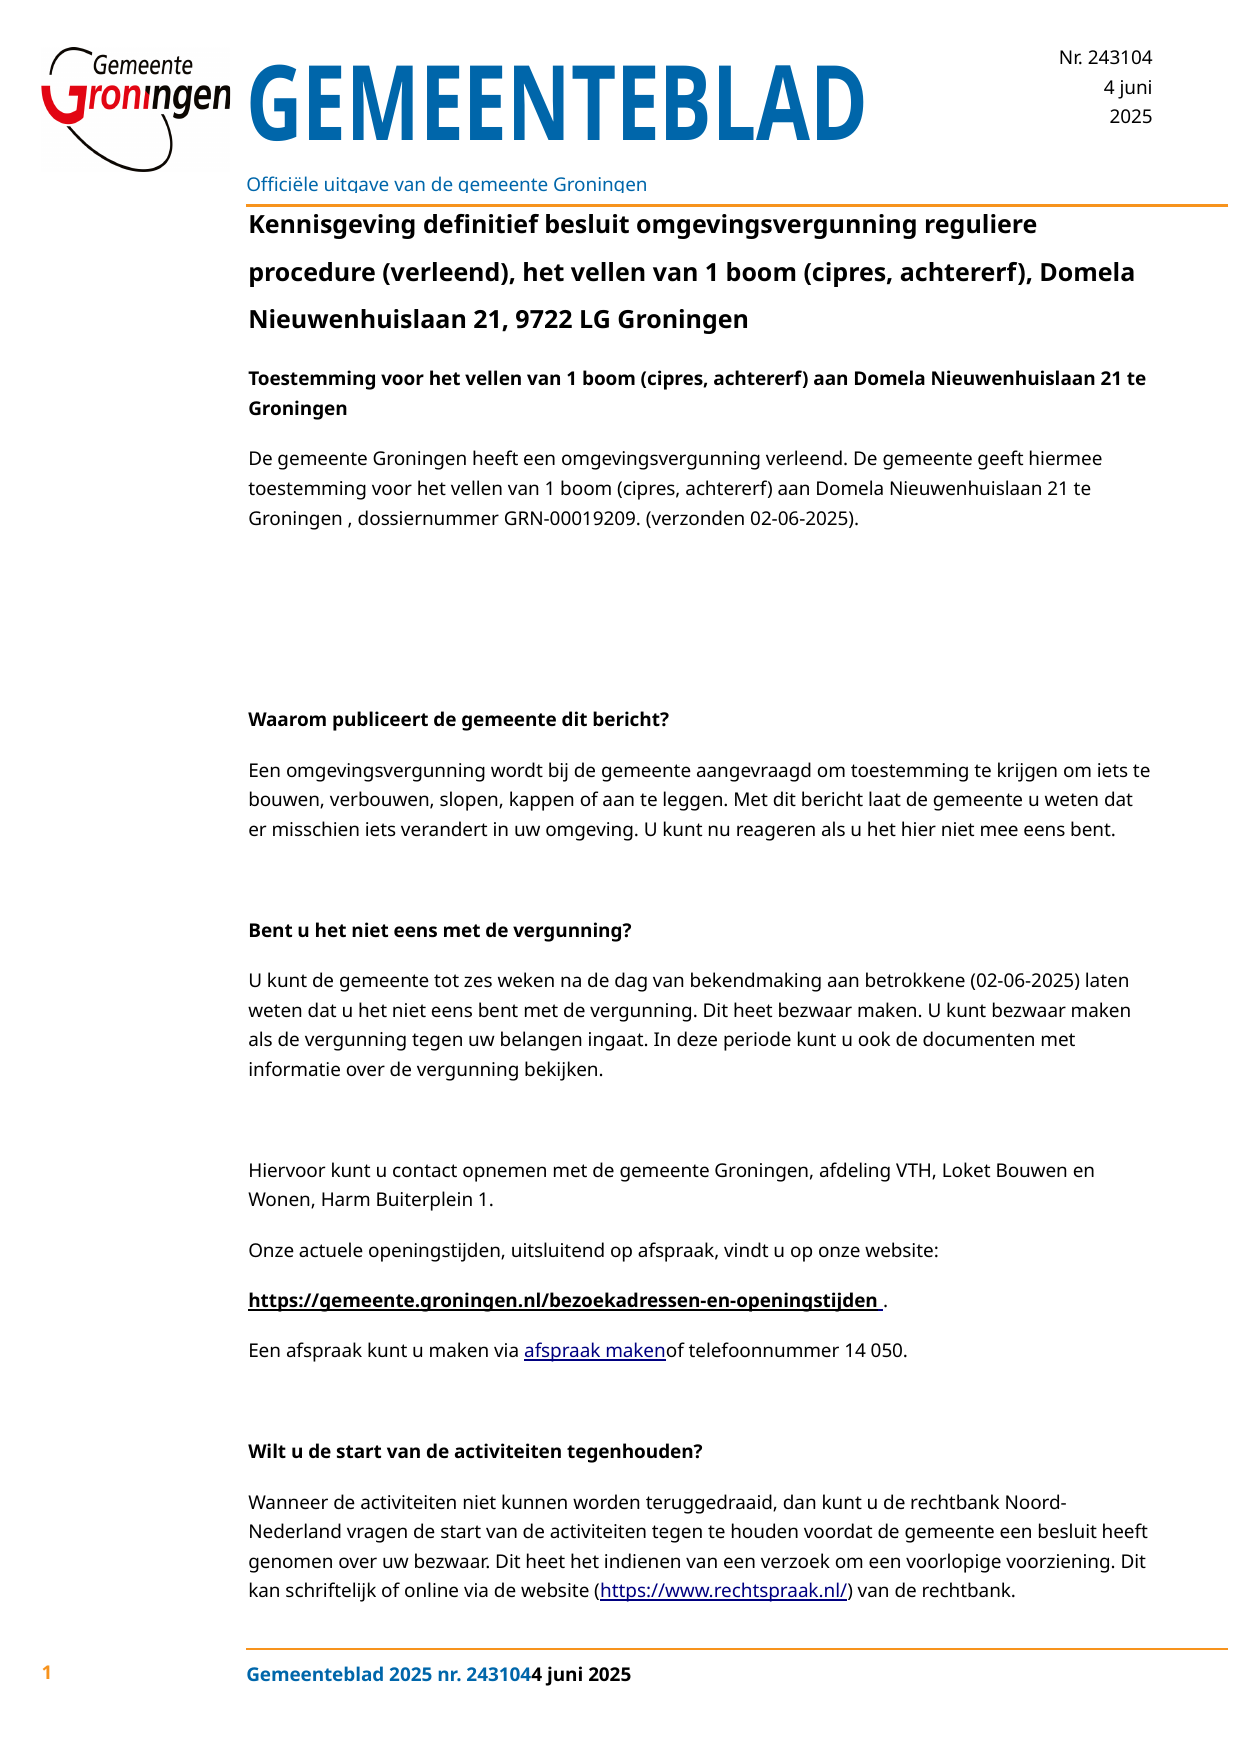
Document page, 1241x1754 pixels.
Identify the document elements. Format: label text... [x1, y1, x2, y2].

text Waarom publiceert de gemeente dit bericht? [248, 706, 1152, 732]
text Wilt u de start van de activiteiten tegenhouden? [248, 1438, 1152, 1464]
text Onze actuele openingstijden, uitsluitend op afspraak, vindt u op onze website: [248, 1237, 1152, 1262]
text Kennisgeving definitief besluit omgevingsvergunning reguliere procedure (verleend), het vellen van 1 boom (cipres, achtererf), Domela Nieuwenhuislaan 21, 9722 LG Groningen [248, 207, 1152, 336]
text Een afspraak kunt u maken via afspraak makenof telefoonnummer 14 050. [248, 1338, 1152, 1363]
text Bent u het niet eens met de vergunning? [248, 917, 1152, 942]
text U kunt de gemeente tot zes weken na de dag van bekendmaking aan betrokkene (02-06-2025) laten weten dat u het niet eens bent met de vergunning. Dit heet bezwaar maken. U kunt bezwaar maken als de vergunning tegen uw belangen ingaat. In deze periode kunt u ook de documenten met informatie over de vergunning bekijken. [248, 967, 1152, 1082]
text Een omgevingsvergunning wordt bij de gemeente aangevraagd om toestemming te krijgen om iets te bouwen, verbouwen, slopen, kappen of aan te leggen. Met dit bericht laat de gemeente u weten dat er misschien iets verandert in uw omgeving. U kunt nu reageren als u het hier niet mee eens bent. [248, 757, 1152, 842]
text https://gemeente.groningen.nl/bezoekadressen-en-openingstijden . [248, 1287, 1152, 1313]
text De gemeente Groningen heeft een omgevingsvergunning verleend. De gemeente geeft hiermee toestemming voor het vellen van 1 boom (cipres, achtererf) aan Domela Nieuwenhuislaan 21 te Groningen , dossiernummer GRN-00019209. (verzonden 02-06-2025). [248, 446, 1152, 530]
text Hiervoor kunt u contact opnemen met de gemeente Groningen, afdeling VTH, Loket Bouwen en Wonen, Harm Buiterplein 1. [248, 1157, 1152, 1212]
picture [41, 47, 231, 172]
text Toestemming voor het vellen van 1 boom (cipres, achtererf) aan Domela Nieuwenhuislaan 21 te Groningen [248, 366, 1152, 421]
text Wanneer de activiteiten niet kunnen worden teruggedraaid, dan kunt u de rechtbank Noord-Nederland vragen de start van de activiteiten tegen te houden voordat de gemeente een besluit heeft genomen over uw bezwaar. Dit heet het indienen van een verzoek om een voorlopige voorziening. Dit kan schriftelijk of online via de website (https://www.rechtspraak.nl/) van de rechtbank. [248, 1489, 1152, 1603]
